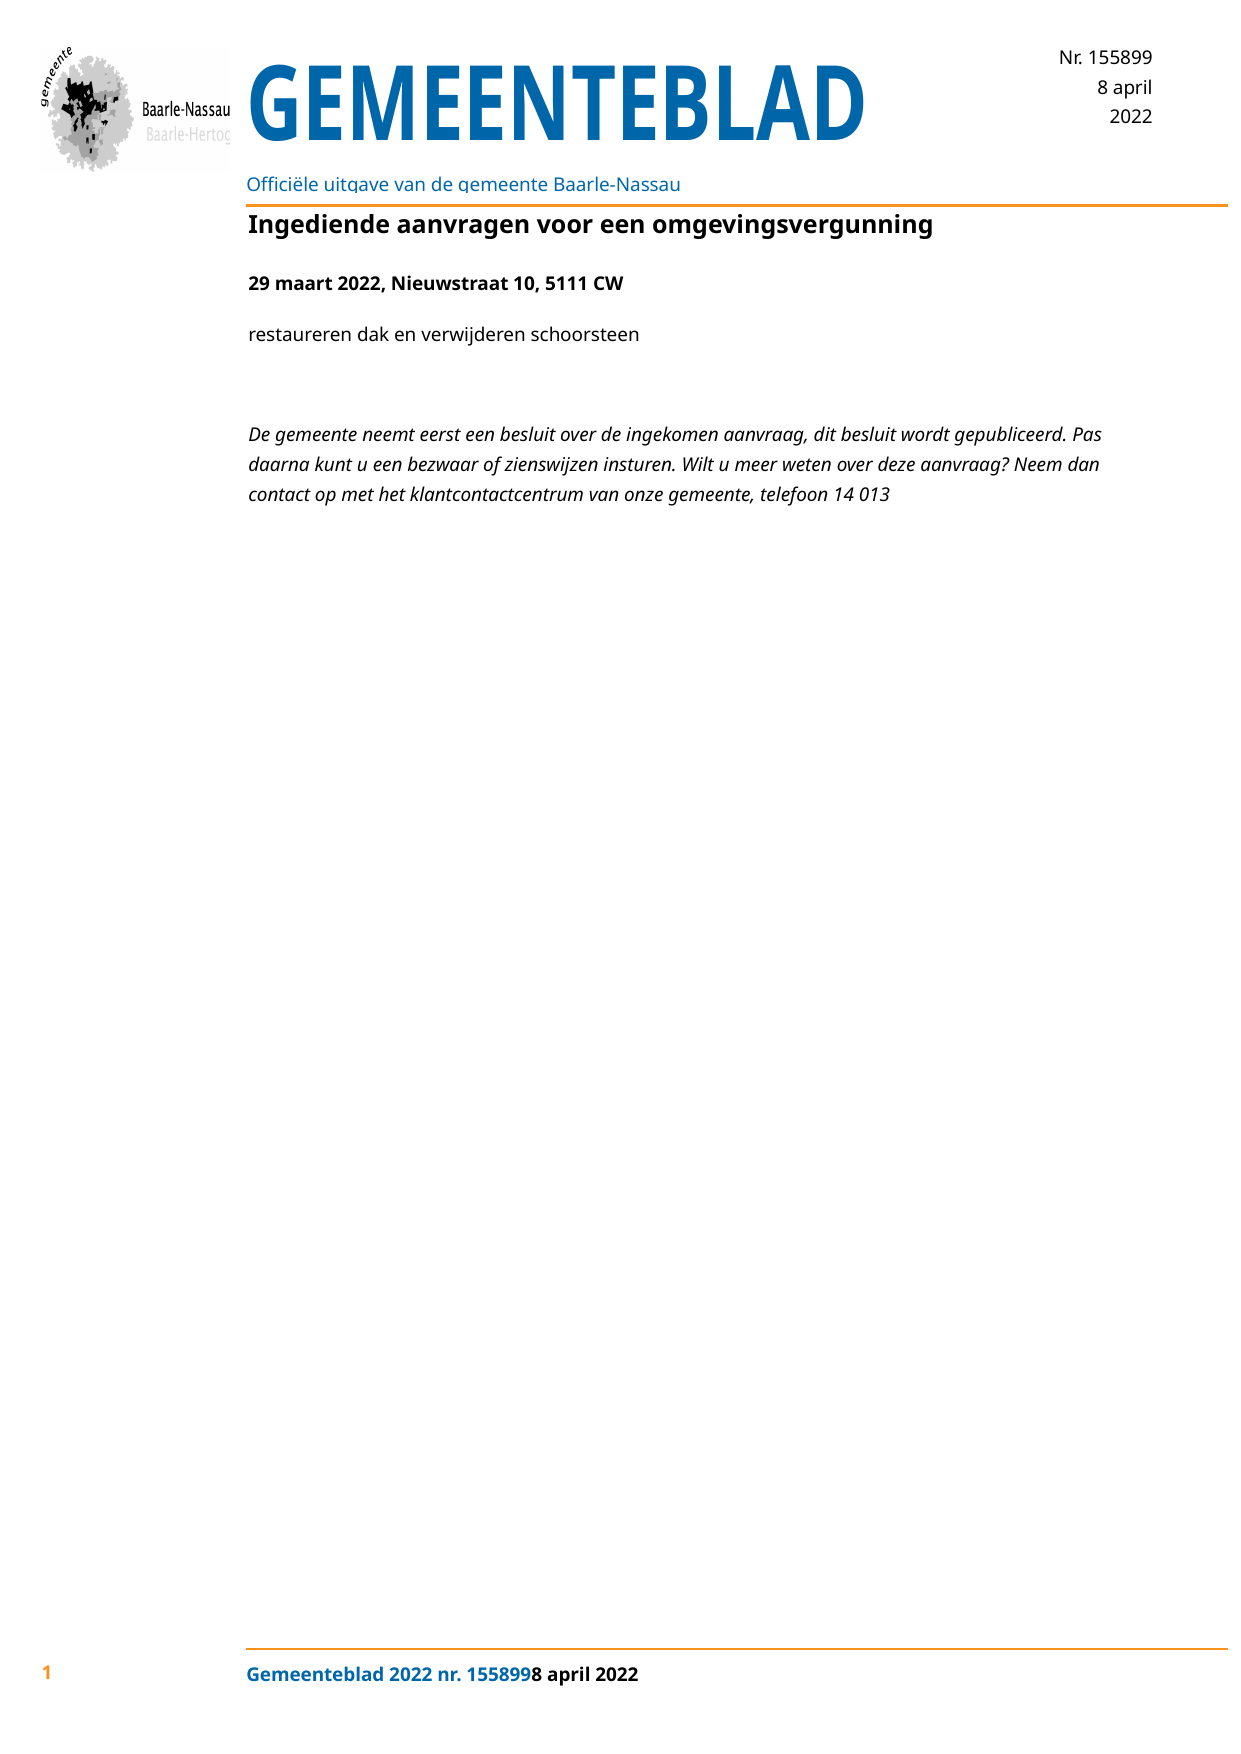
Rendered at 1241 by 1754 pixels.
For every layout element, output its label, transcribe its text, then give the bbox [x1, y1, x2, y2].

text restaureren dak en verwijderen schoorsteen [248, 321, 1152, 346]
text 29 maart 2022, Nieuwstraat 10, 5111 CW [248, 270, 1152, 296]
text Ingediende aanvragen voor een omgevingsvergunning [248, 207, 1152, 241]
picture [41, 47, 231, 172]
text De gemeente neemt eerst een besluit over de ingekomen aanvraag, dit besluit wordt gepubliceerd. Pas daarna kunt u een bezwaar of zienswijzen insturen. Wilt u meer weten over deze aanvraag? Neem dan contact op met het klantcontactcentrum van onze gemeente, telefoon 14 013 [248, 422, 1152, 506]
